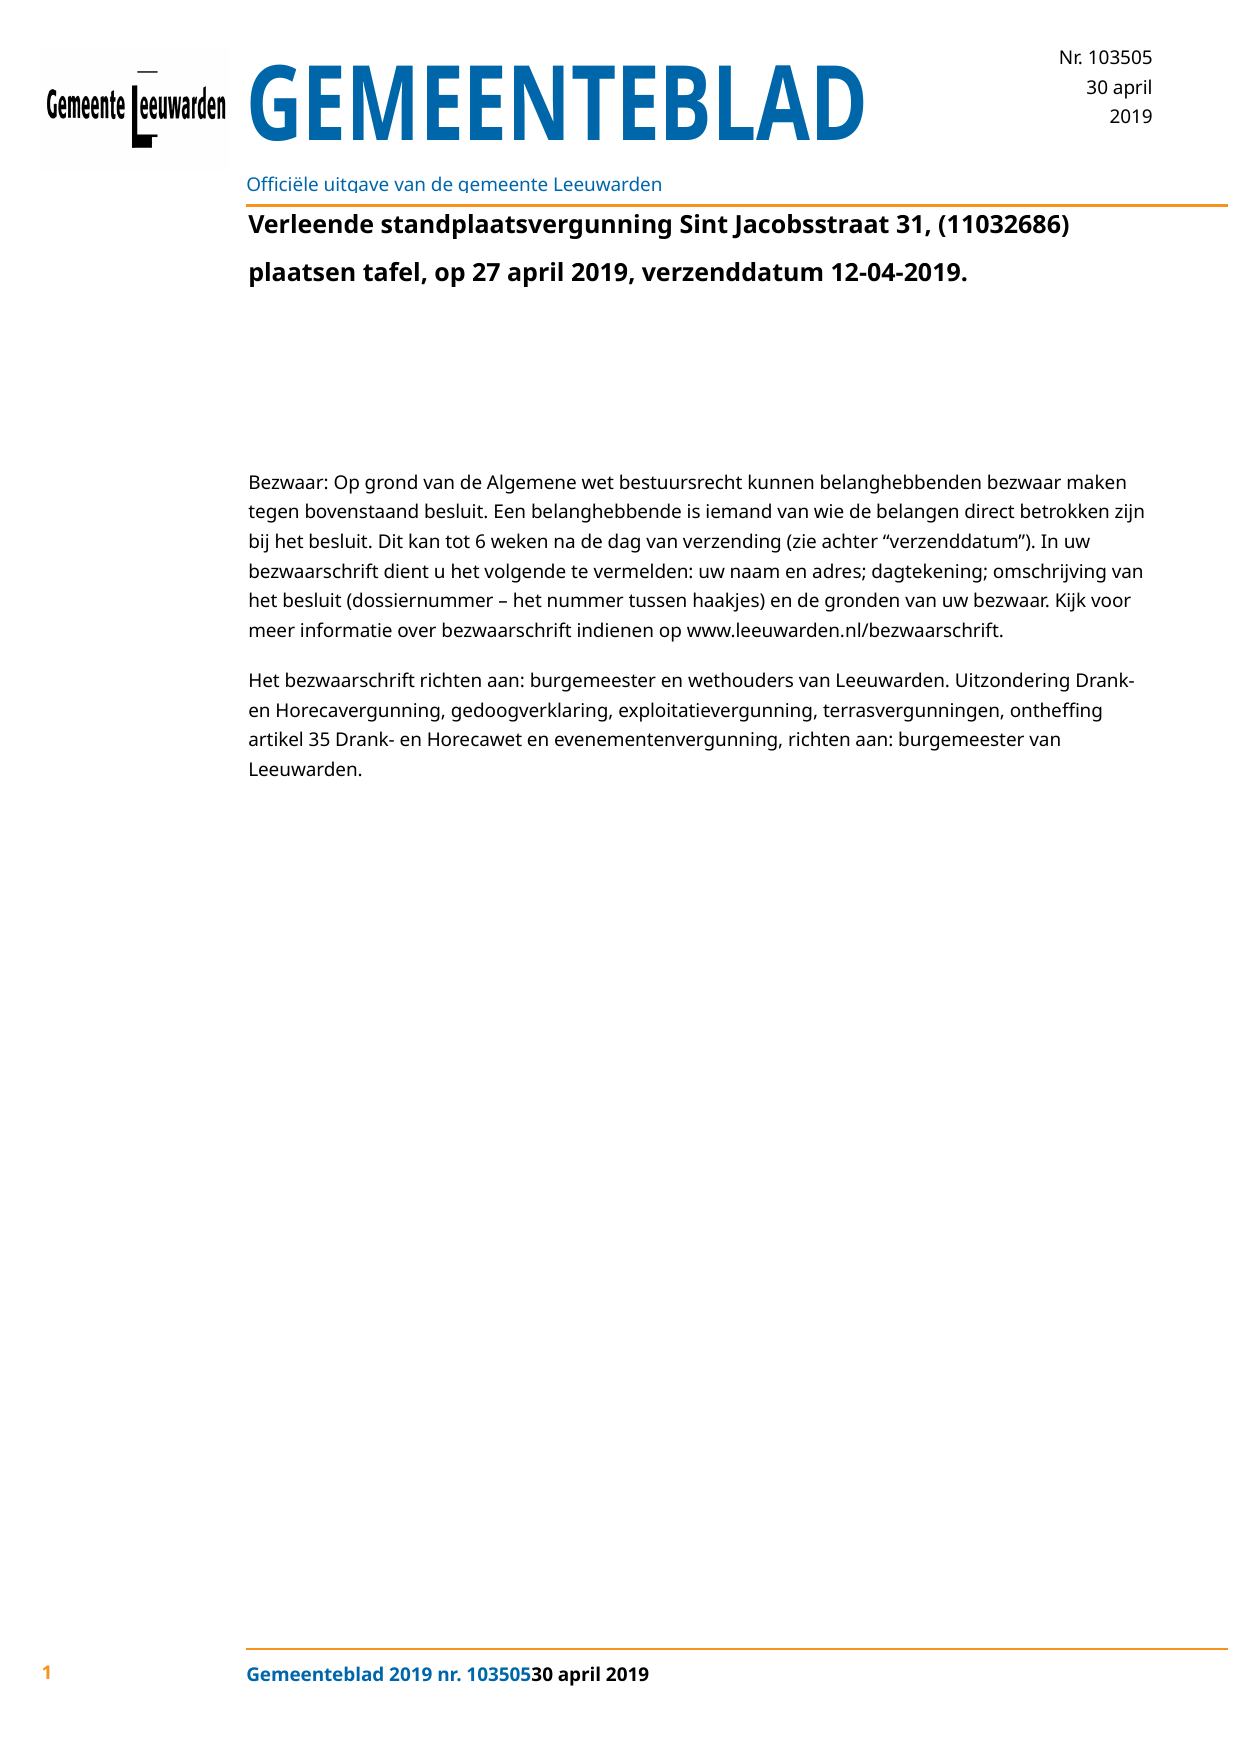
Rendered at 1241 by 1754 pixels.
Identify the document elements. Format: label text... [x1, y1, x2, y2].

text Bezwaar: Op grond van de Algemene wet bestuursrecht kunnen belanghebbenden bezwaar maken tegen bovenstaand besluit. Een belanghebbende is iemand van wie de belangen direct betrokken zijn bij het besluit. Dit kan tot 6 weken na de dag van verzending (zie achter “verzenddatum”). In uw bezwaarschrift dient u het volgende te vermelden: uw naam en adres; dagtekening; omschrijving van het besluit (dossiernummer – het nummer tussen haakjes) en de gronden van uw bezwaar. Kijk voor meer informatie over bezwaarschrift indienen op www.leeuwarden.nl/bezwaarschrift. [248, 469, 1152, 643]
text Het bezwaarschrift richten aan: burgemeester en wethouders van Leeuwarden. Uitzondering Drank- en Horecavergunning, gedoogverklaring, exploitatievergunning, terrasvergunningen, ontheffing artikel 35 Drank- en Horecawet en evenementenvergunning, richten aan: burgemeester van Leeuwarden. [248, 667, 1152, 782]
picture [41, 47, 231, 172]
text Verleende standplaatsvergunning Sint Jacobsstraat 31, (11032686) plaatsen tafel, op 27 april 2019, verzenddatum 12-04-2019. [248, 207, 1152, 288]
